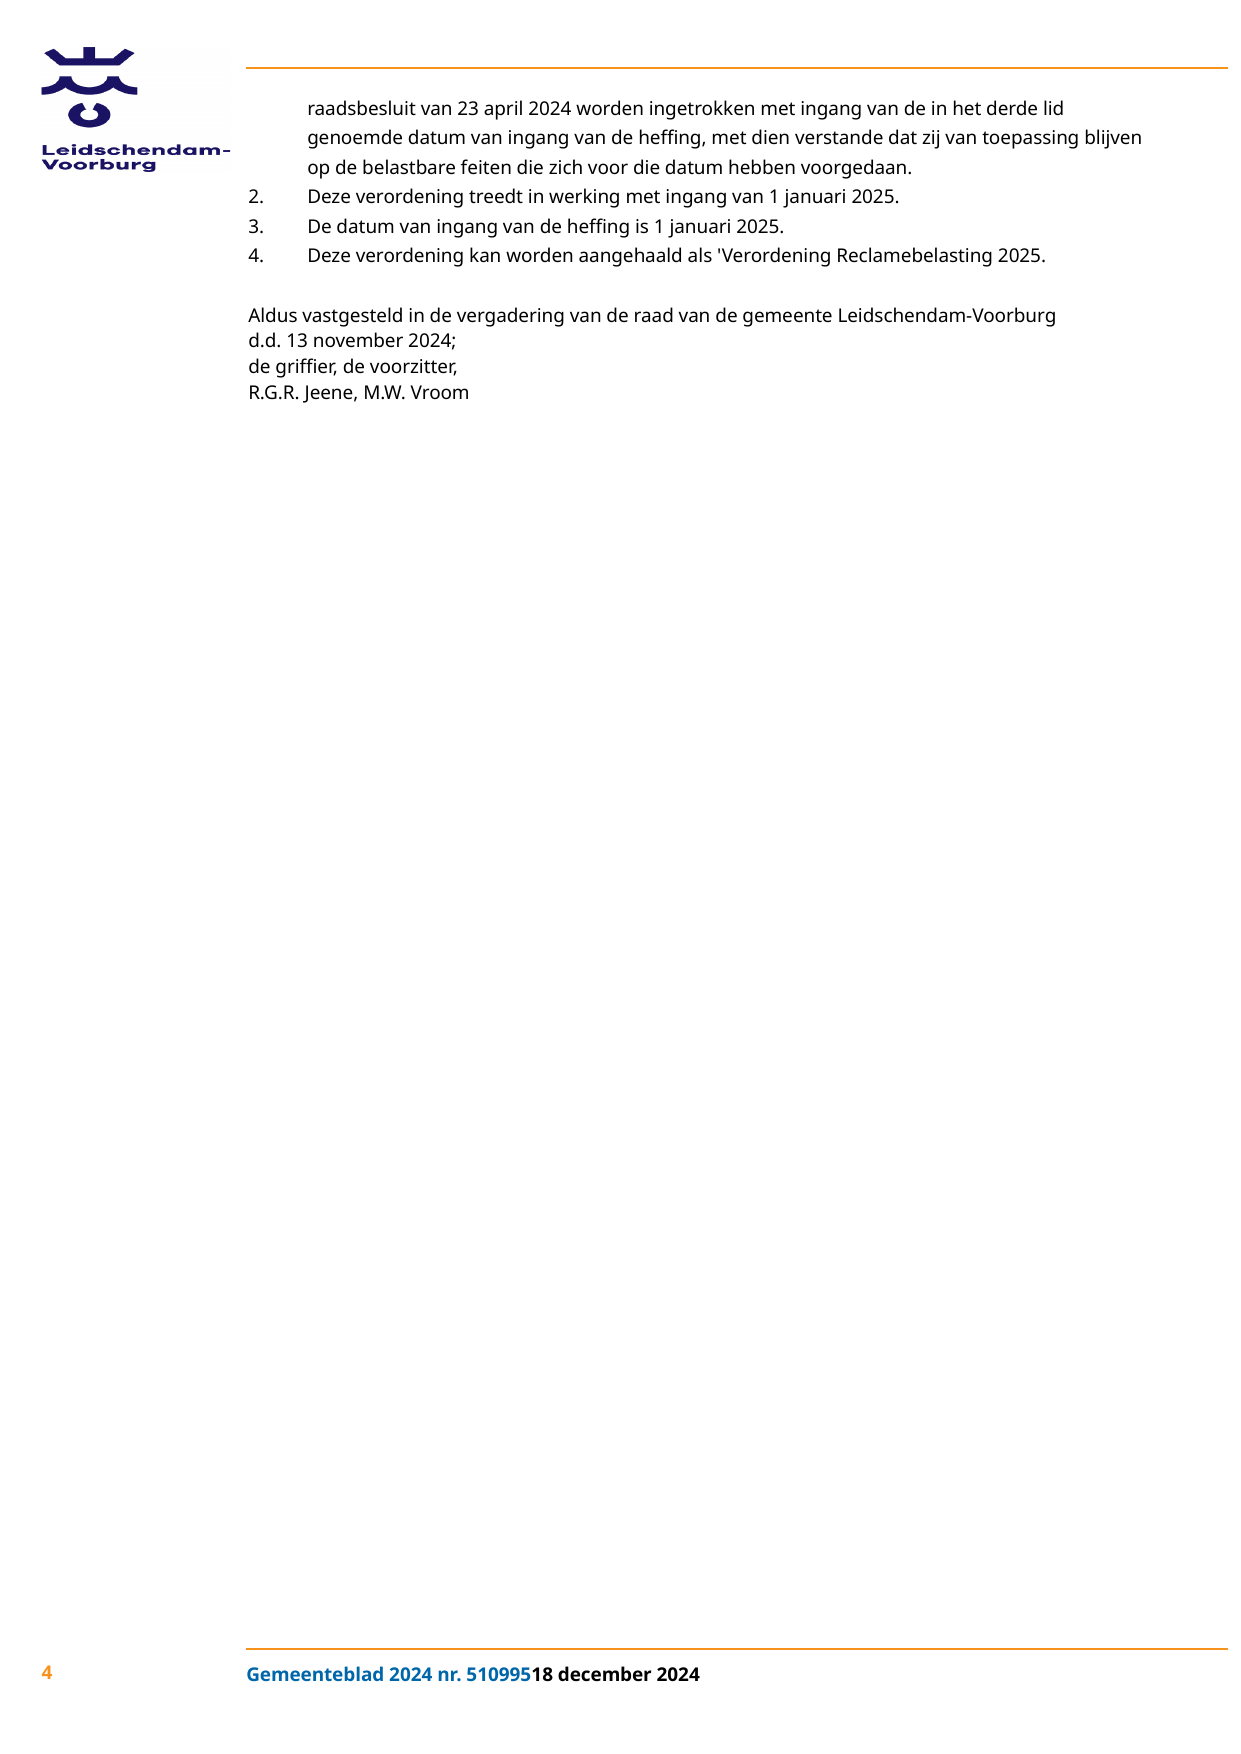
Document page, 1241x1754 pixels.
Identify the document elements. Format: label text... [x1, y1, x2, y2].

picture [41, 47, 231, 172]
list Deze verordening treedt in werking met ingang van 1 januari 2025. [248, 183, 1152, 209]
list De datum van ingang van de heffing is 1 januari 2025. [248, 213, 1152, 239]
text d.d. 13 november 2024; [248, 328, 1152, 353]
list raadsbesluit van 23 april 2024 worden ingetrokken met ingang van de in het derde lid genoemde datum van ingang van de heffing, met dien verstande dat zij van toepassing blijven op de belastbare feiten die zich voor die datum hebben voorgedaan. [248, 95, 1152, 180]
text Aldus vastgesteld in de vergadering van de raad van de gemeente Leidschendam-Voorburg [248, 302, 1152, 328]
text de griffier, de voorzitter, [248, 353, 1152, 379]
text R.G.R. Jeene, M.W. Vroom [248, 379, 1152, 405]
list Deze verordening kan worden aangehaald als 'Verordening Reclamebelasting 2025. [248, 243, 1152, 268]
